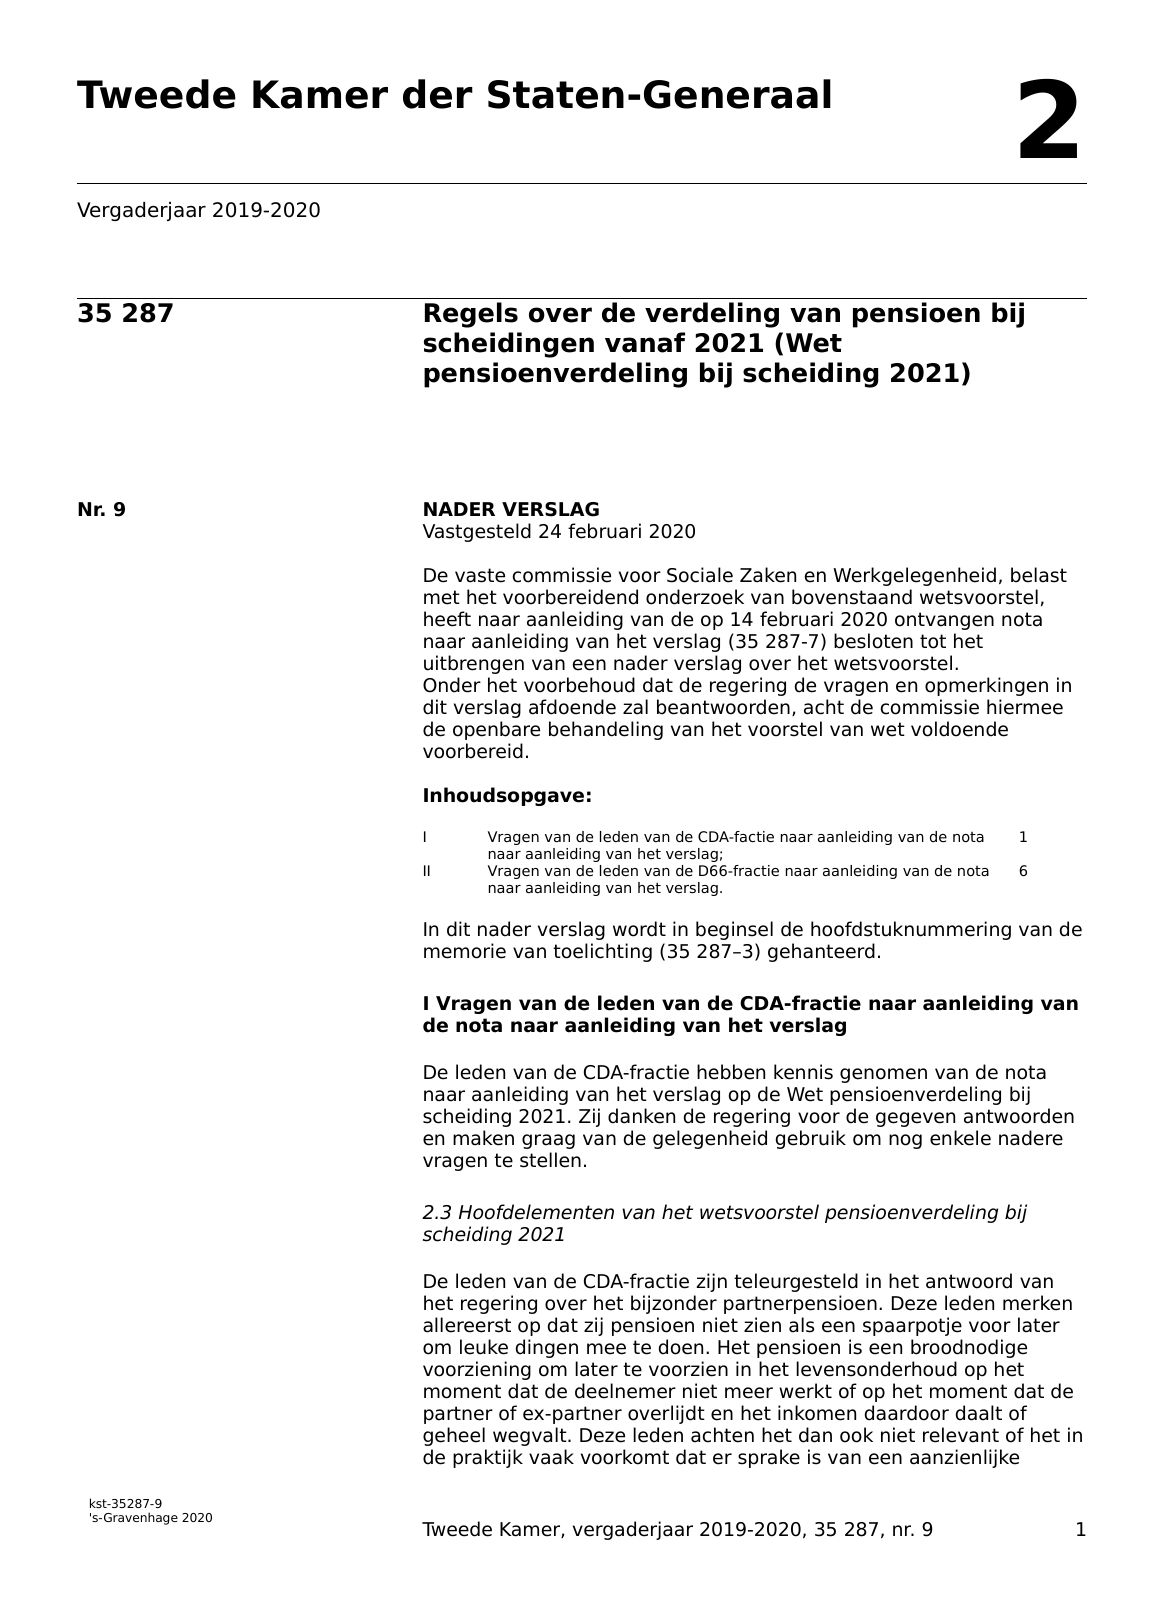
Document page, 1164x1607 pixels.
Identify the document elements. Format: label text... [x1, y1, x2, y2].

table_header 1 [1013, 829, 1087, 863]
text De leden van de CDA-fractie hebben kennis genomen van de nota naar aanleiding van het verslag op de Wet pensioenverdeling bij scheiding 2021. Zij danken de regering voor de gegeven antwoorden en maken graag van de gelegenheid gebruik om nog enkele nadere vragen te stellen. [422, 1062, 1087, 1172]
subtitle 2.3 Hoofdelementen van het wetsvoorstel pensioenverdeling bij scheiding 2021 [422, 1202, 1087, 1246]
subtitle 35 287 Regels over de verdeling van pensioen bij scheidingen vanaf 2021 (Wet pensioenverdeling bij scheiding 2021) [77, 299, 1087, 388]
table_cell Vragen van de leden van de D66-fractie naar aanleiding van de nota naar aanleiding van het verslag. [481, 863, 1013, 897]
table_header Tweede Kamer der Staten-Generaal [77, 59, 886, 183]
text In dit nader verslag wordt in beginsel de hoofdstuknummering van de memorie van toelichting (35 287–3) gehanteerd. [422, 919, 1087, 963]
text De leden van de CDA-fractie zijn teleurgesteld in het antwoord van het regering over het bijzonder partnerpensioen. Deze leden merken allereerst op dat zij pensioen niet zien als een spaarpotje voor later om leuke dingen mee te doen. Het pensioen is een broodnodige voorziening om later te voorzien in het levensonderhoud op het moment dat de deelnemer niet meer werkt of op het moment dat de partner of ex-partner overlijdt en het inkomen daardoor daalt of geheel wegvalt. Deze leden achten het dan ook niet relevant of het in de praktijk vaak voorkomt dat er sprake is van een aanzienlijke [422, 1271, 1087, 1469]
subtitle I Vragen van de leden van de CDA-fractie naar aanleiding van de nota naar aanleiding van het verslag [422, 993, 1087, 1037]
table_header I [422, 829, 481, 863]
text De vaste commissie voor Sociale Zaken en Werkgelegenheid, belast met het voorbereidend onderzoek van bovenstaand wetsvoorstel, heeft naar aanleiding van de op 14 februari 2020 ontvangen nota naar aanleiding van het verslag (35 287-7) besloten tot het uitbrengen van een nader verslag over het wetsvoorstel. [422, 565, 1087, 675]
table_header 2 [886, 59, 1087, 183]
text 's-Gravenhage 2020 [88, 1511, 323, 1525]
table_cell Vergaderjaar 2019-2020 [77, 184, 1087, 298]
table_cell II [422, 863, 481, 897]
text Vastgesteld 24 februari 2020 [422, 521, 1087, 543]
subtitle Inhoudsopgave: [422, 785, 1087, 807]
table_cell 6 [1013, 863, 1087, 897]
text kst-35287-9 [88, 1497, 323, 1511]
table_header Vragen van de leden van de CDA-factie naar aanleiding van de nota naar aanleiding van het verslag; [481, 829, 1013, 863]
subtitle Nr. 9 NADER VERSLAG [77, 499, 1087, 521]
text Onder het voorbehoud dat de regering de vragen en opmerkingen in dit verslag afdoende zal beantwoorden, acht de commissie hiermee de openbare behandeling van het voorstel van wet voldoende voorbereid. [422, 675, 1087, 763]
